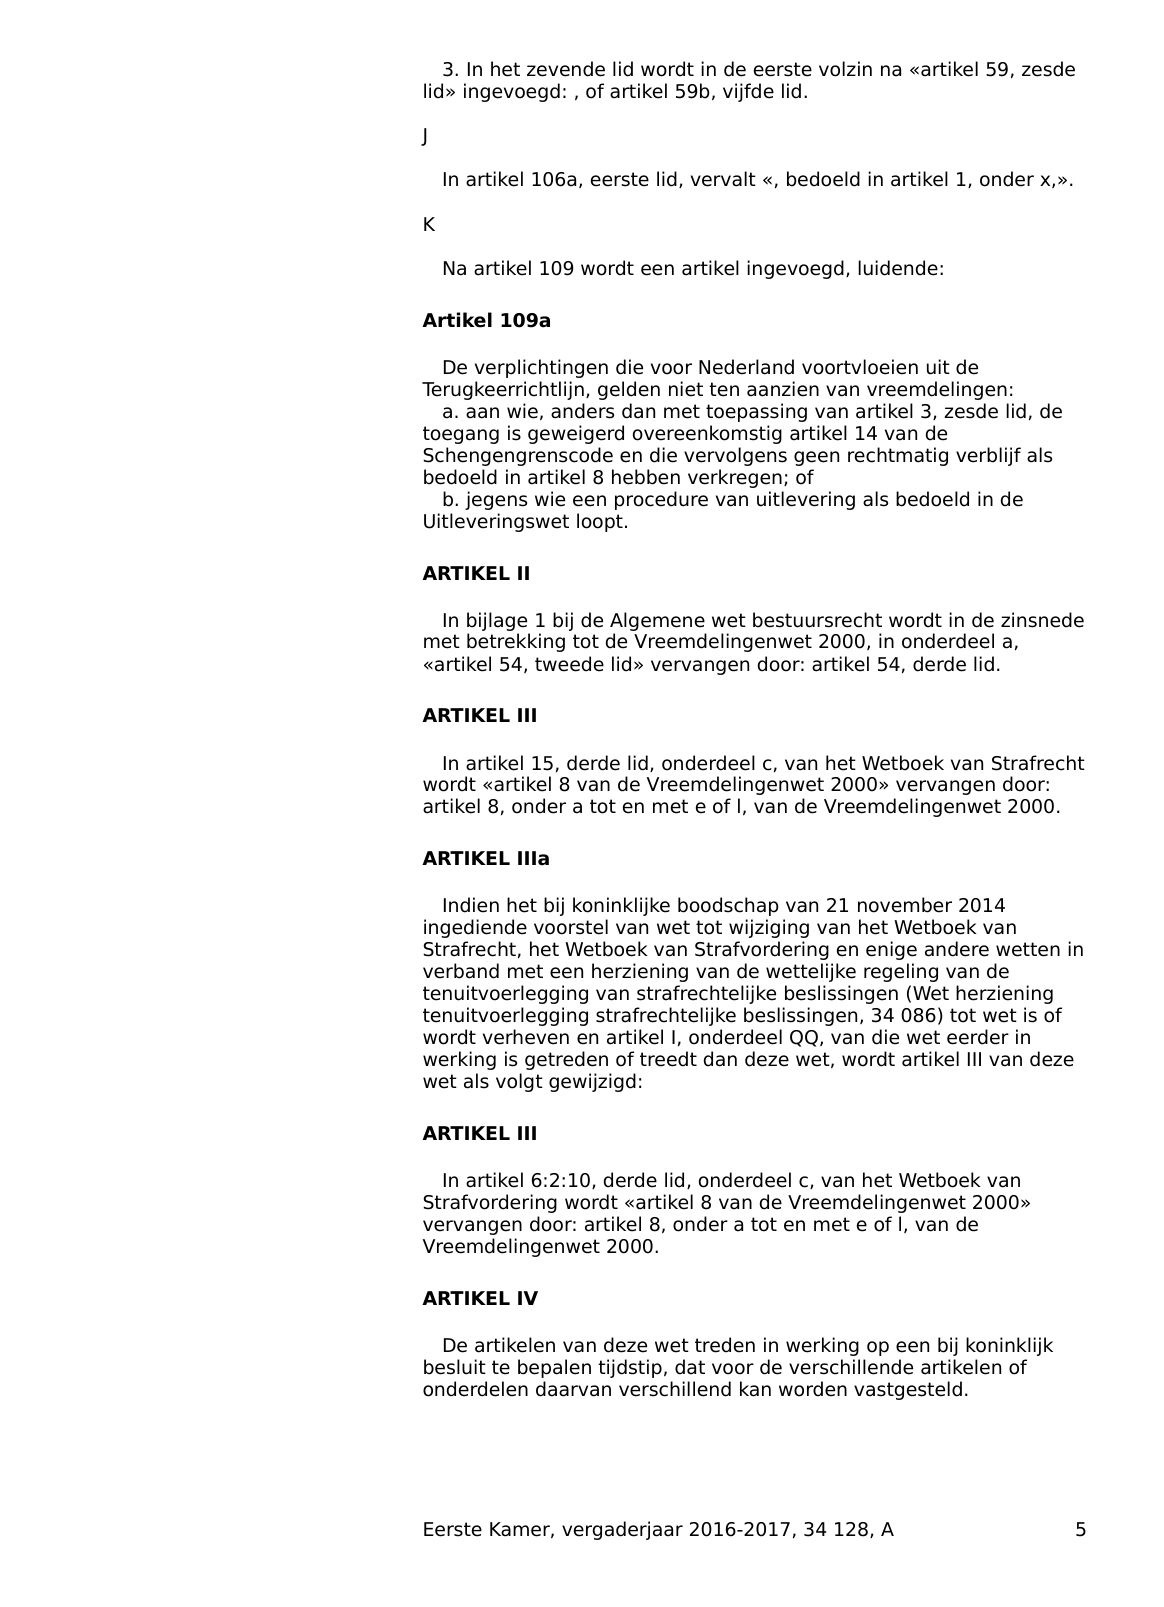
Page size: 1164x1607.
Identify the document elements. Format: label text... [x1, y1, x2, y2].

subtitle Artikel 109a [422, 310, 1087, 332]
text J [422, 125, 1087, 147]
text In artikel 6:2:10, derde lid, onderdeel c, van het Wetboek van Strafvordering wordt «artikel 8 van de Vreemdelingenwet 2000» vervangen door: artikel 8, onder a tot en met e of l, van de Vreemdelingenwet 2000. [422, 1170, 1087, 1258]
subtitle ARTIKEL III [422, 705, 1087, 727]
text De verplichtingen die voor Nederland voortvloeien uit de Terugkeerrichtlijn, gelden niet ten aanzien van vreemdelingen: [422, 357, 1087, 401]
text Na artikel 109 wordt een artikel ingevoegd, luidende: [422, 258, 1087, 280]
subtitle ARTIKEL IIIa [422, 848, 1087, 870]
text a. aan wie, anders dan met toepassing van artikel 3, zesde lid, de toegang is geweigerd overeenkomstig artikel 14 van de Schengengrenscode en die vervolgens geen rechtmatig verblijf als bedoeld in artikel 8 hebben verkregen; of [422, 401, 1087, 488]
text b. jegens wie een procedure van uitlevering als bedoeld in de Uitleveringswet loopt. [422, 488, 1087, 532]
subtitle ARTIKEL III [422, 1123, 1087, 1145]
text 3. In het zevende lid wordt in de eerste volzin na «artikel 59, zesde lid» ingevoegd: , of artikel 59b, vijfde lid. [422, 59, 1087, 103]
text In artikel 106a, eerste lid, vervalt «, bedoeld in artikel 1, onder x,». [422, 169, 1087, 191]
text In bijlage 1 bij de Algemene wet bestuursrecht wordt in de zinsnede met betrekking tot de Vreemdelingenwet 2000, in onderdeel a, «artikel 54, tweede lid» vervangen door: artikel 54, derde lid. [422, 609, 1087, 675]
text K [422, 213, 1087, 236]
text In artikel 15, derde lid, onderdeel c, van het Wetboek van Strafrecht wordt «artikel 8 van de Vreemdelingenwet 2000» vervangen door: artikel 8, onder a tot en met e of l, van de Vreemdelingenwet 2000. [422, 752, 1087, 818]
subtitle ARTIKEL IV [422, 1288, 1087, 1310]
text De artikelen van deze wet treden in werking op een bij koninklijk besluit te bepalen tijdstip, dat voor de verschillende artikelen of onderdelen daarvan verschillend kan worden vastgesteld. [422, 1335, 1087, 1401]
text Indien het bij koninklijke boodschap van 21 november 2014 ingediende voorstel van wet tot wijziging van het Wetboek van Strafrecht, het Wetboek van Strafvordering en enige andere wetten in verband met een herziening van de wettelijke regeling van de tenuitvoerlegging van strafrechtelijke beslissingen (Wet herziening tenuitvoerlegging strafrechtelijke beslissingen, 34 086) tot wet is of wordt verheven en artikel I, onderdeel QQ, van die wet eerder in werking is getreden of treedt dan deze wet, wordt artikel III van deze wet als volgt gewijzigd: [422, 895, 1087, 1093]
subtitle ARTIKEL II [422, 562, 1087, 584]
